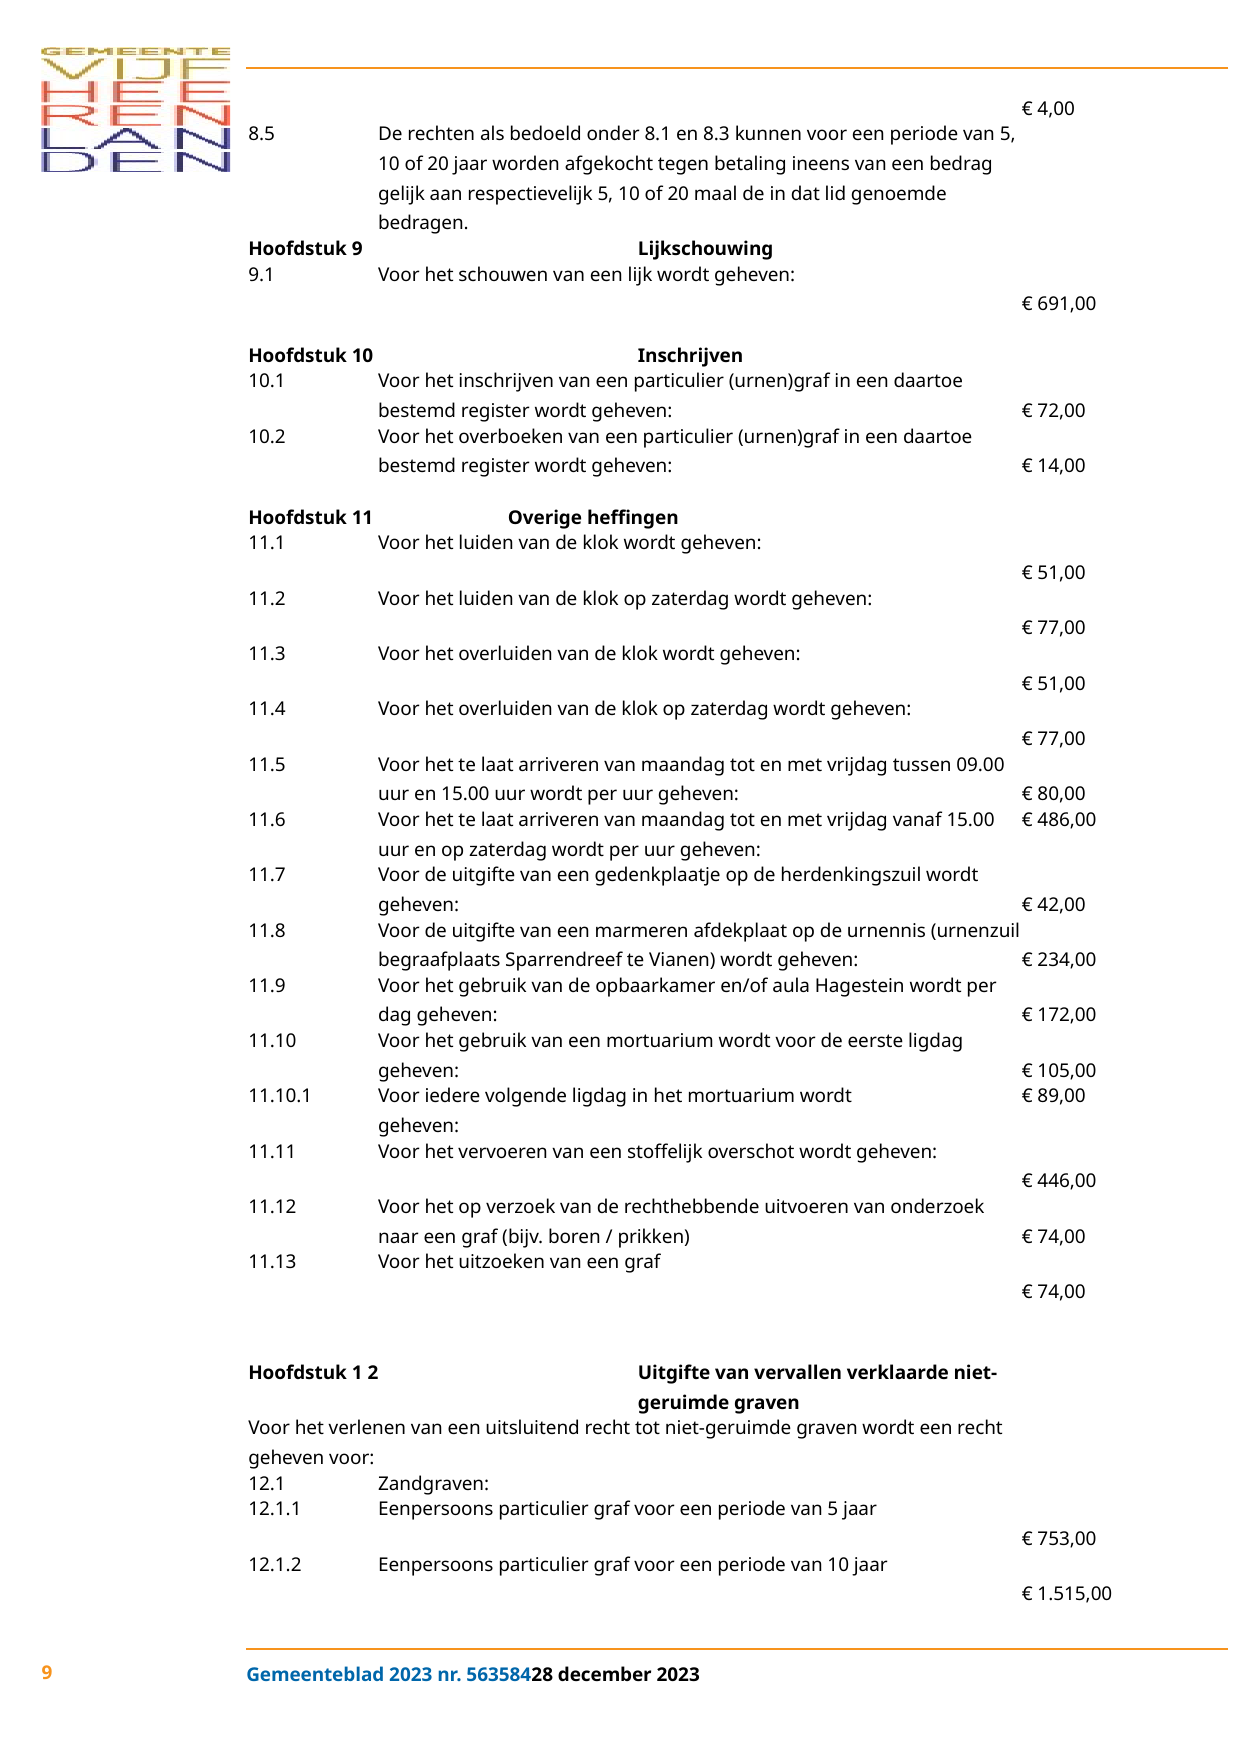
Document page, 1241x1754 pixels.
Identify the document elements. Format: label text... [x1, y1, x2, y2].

table_cell Hoofdstuk 1 2 [248, 1359, 638, 1414]
table_cell [378, 95, 892, 121]
table_cell € 753,00 [1022, 1496, 1152, 1551]
table_cell 12.1 [248, 1470, 378, 1496]
table_cell [892, 1249, 1022, 1304]
table_cell 8.5 [248, 121, 378, 235]
table_cell Hoofdstuk 11 [248, 504, 508, 529]
table_cell Voor het luiden van de klok op zaterdag wordt geheven: [378, 585, 1022, 640]
table_cell [892, 640, 1022, 696]
table_cell € 72,00 [1022, 368, 1152, 423]
table_cell [892, 1083, 1022, 1138]
table_cell [892, 235, 1022, 261]
table_cell [1022, 478, 1152, 504]
table_cell 11.1 [248, 530, 378, 585]
table_cell Voor het overluiden van de klok op zaterdag wordt geheven: [378, 696, 1022, 751]
table_cell Inschrijven [638, 342, 892, 367]
table_cell 11.11 [248, 1138, 378, 1193]
table_cell 11.6 [248, 806, 378, 861]
table_cell Hoofdstuk 9 [248, 235, 638, 261]
table_cell 10.1 [248, 368, 378, 423]
table_cell Voor het gebruik van de opbaarkamer en/of aula Hagestein wordt per dag geheven: [378, 972, 1022, 1027]
table_cell 9.1 [248, 261, 378, 316]
table_cell [892, 95, 1022, 121]
table_cell 11.5 [248, 751, 378, 806]
table_cell Voor de uitgifte van een marmeren afdekplaat op de urnennis (urnenzuil begraafplaats Sparrendreef te Vianen) wordt geheven: [378, 917, 1022, 972]
table_cell 11.9 [248, 972, 378, 1027]
table_cell [378, 478, 892, 504]
table_cell Voor het overboeken van een particulier (urnen)graf in een daartoe bestemd register wordt geheven: [378, 423, 1022, 478]
table_cell € 77,00 [1022, 585, 1152, 640]
table_cell 11.3 [248, 640, 378, 696]
table_cell € 51,00 [1022, 530, 1152, 585]
table_cell Lijkschouwing [638, 235, 892, 261]
table_cell [1022, 1304, 1152, 1359]
table_cell [892, 530, 1022, 585]
table_cell Voor het gebruik van een mortuarium wordt voor de eerste ligdag geheven: [378, 1028, 1022, 1083]
table_cell € 74,00 [1022, 1249, 1152, 1304]
table_cell [248, 478, 378, 504]
table_cell [892, 478, 1022, 504]
table_cell Voor het schouwen van een lijk wordt geheven: [378, 261, 892, 316]
table_cell Voor iedere volgende ligdag in het mortuarium wordt geheven: [378, 1083, 892, 1138]
table_cell 10.2 [248, 423, 378, 478]
table_cell 12.1.1 [248, 1496, 378, 1551]
table_cell € 1.515,00 [1022, 1551, 1152, 1606]
table_cell € 51,00 [1022, 640, 1152, 696]
table_cell 11.2 [248, 585, 378, 640]
table_cell [1022, 121, 1152, 235]
table_cell 12.1.2 [248, 1551, 378, 1606]
table_cell [1022, 1415, 1152, 1470]
table_cell Voor het inschrijven van een particulier (urnen)graf in een daartoe bestemd register wordt geheven: [378, 368, 1022, 423]
table_cell € 4,00 [1022, 95, 1152, 121]
table_cell Voor het overluiden van de klok wordt geheven: [378, 640, 892, 696]
table_cell Voor het verlenen van een uitsluitend recht tot niet-geruimde graven wordt een recht geheven voor: [248, 1415, 1022, 1470]
table_cell € 691,00 [1022, 261, 1152, 316]
table_cell [892, 261, 1022, 316]
table_cell Zandgraven: [378, 1470, 1022, 1496]
table_cell 11.13 [248, 1249, 378, 1304]
table_cell € 234,00 [1022, 917, 1152, 972]
table_cell De rechten als bedoeld onder 8.1 en 8.3 kunnen voor een periode van 5, 10 of 20 jaar worden afgekocht tegen betaling ineens van een bedrag gelijk aan respectievelijk 5, 10 of 20 maal de in dat lid genoemde bedragen. [378, 121, 1022, 235]
table_cell 11.10 [248, 1028, 378, 1083]
table_cell [1022, 342, 1152, 367]
table_cell € 446,00 [1022, 1138, 1152, 1193]
table_cell [1022, 1359, 1152, 1414]
table_cell [248, 316, 378, 342]
table_cell [1022, 1470, 1152, 1496]
table_cell € 105,00 [1022, 1028, 1152, 1083]
table_cell [1022, 235, 1152, 261]
table_cell € 172,00 [1022, 972, 1152, 1027]
table_cell € 14,00 [1022, 423, 1152, 478]
table_cell [892, 342, 1022, 367]
table_cell [892, 1304, 1022, 1359]
picture [41, 47, 231, 172]
table_cell € 486,00 [1022, 806, 1152, 861]
table_cell 11.10.1 [248, 1083, 378, 1138]
table_cell [248, 1304, 378, 1359]
table_cell Eenpersoons particulier graf voor een periode van 5 jaar [378, 1496, 1022, 1551]
table_cell Voor het vervoeren van een stoffelijk overschot wordt geheven: [378, 1138, 1022, 1193]
table_cell Uitgifte van vervallen verklaarde niet-geruimde graven [638, 1359, 1022, 1414]
table_cell 11.7 [248, 861, 378, 917]
table_cell Voor het op verzoek van de rechthebbende uitvoeren van onderzoek naar een graf (bijv. boren / prikken) [378, 1193, 1022, 1249]
table_cell 11.12 [248, 1193, 378, 1249]
table_cell Hoofdstuk 10 [248, 342, 638, 367]
table_cell € 80,00 [1022, 751, 1152, 806]
table_cell Voor het uitzoeken van een graf [378, 1249, 892, 1304]
table_cell 11.8 [248, 917, 378, 972]
table_cell Eenpersoons particulier graf voor een periode van 10 jaar [378, 1551, 1022, 1606]
table_cell [1022, 316, 1152, 342]
table_cell € 42,00 [1022, 861, 1152, 917]
table_cell [892, 316, 1022, 342]
table_cell [248, 95, 378, 121]
table_cell [378, 316, 892, 342]
table_cell Voor het te laat arriveren van maandag tot en met vrijdag tussen 09.00 uur en 15.00 uur wordt per uur geheven: [378, 751, 1022, 806]
table_cell [378, 1304, 892, 1359]
table_cell Voor het te laat arriveren van maandag tot en met vrijdag vanaf 15.00 uur en op zaterdag wordt per uur geheven: [378, 806, 1022, 861]
table_cell € 77,00 [1022, 696, 1152, 751]
table_cell € 89,00 [1022, 1083, 1152, 1138]
table_cell Voor het luiden van de klok wordt geheven: [378, 530, 892, 585]
table_cell 11.4 [248, 696, 378, 751]
table_cell Voor de uitgifte van een gedenkplaatje op de herdenkingszuil wordt geheven: [378, 861, 1022, 917]
table_cell Overige heffingen [508, 504, 1152, 529]
table_cell € 74,00 [1022, 1193, 1152, 1249]
